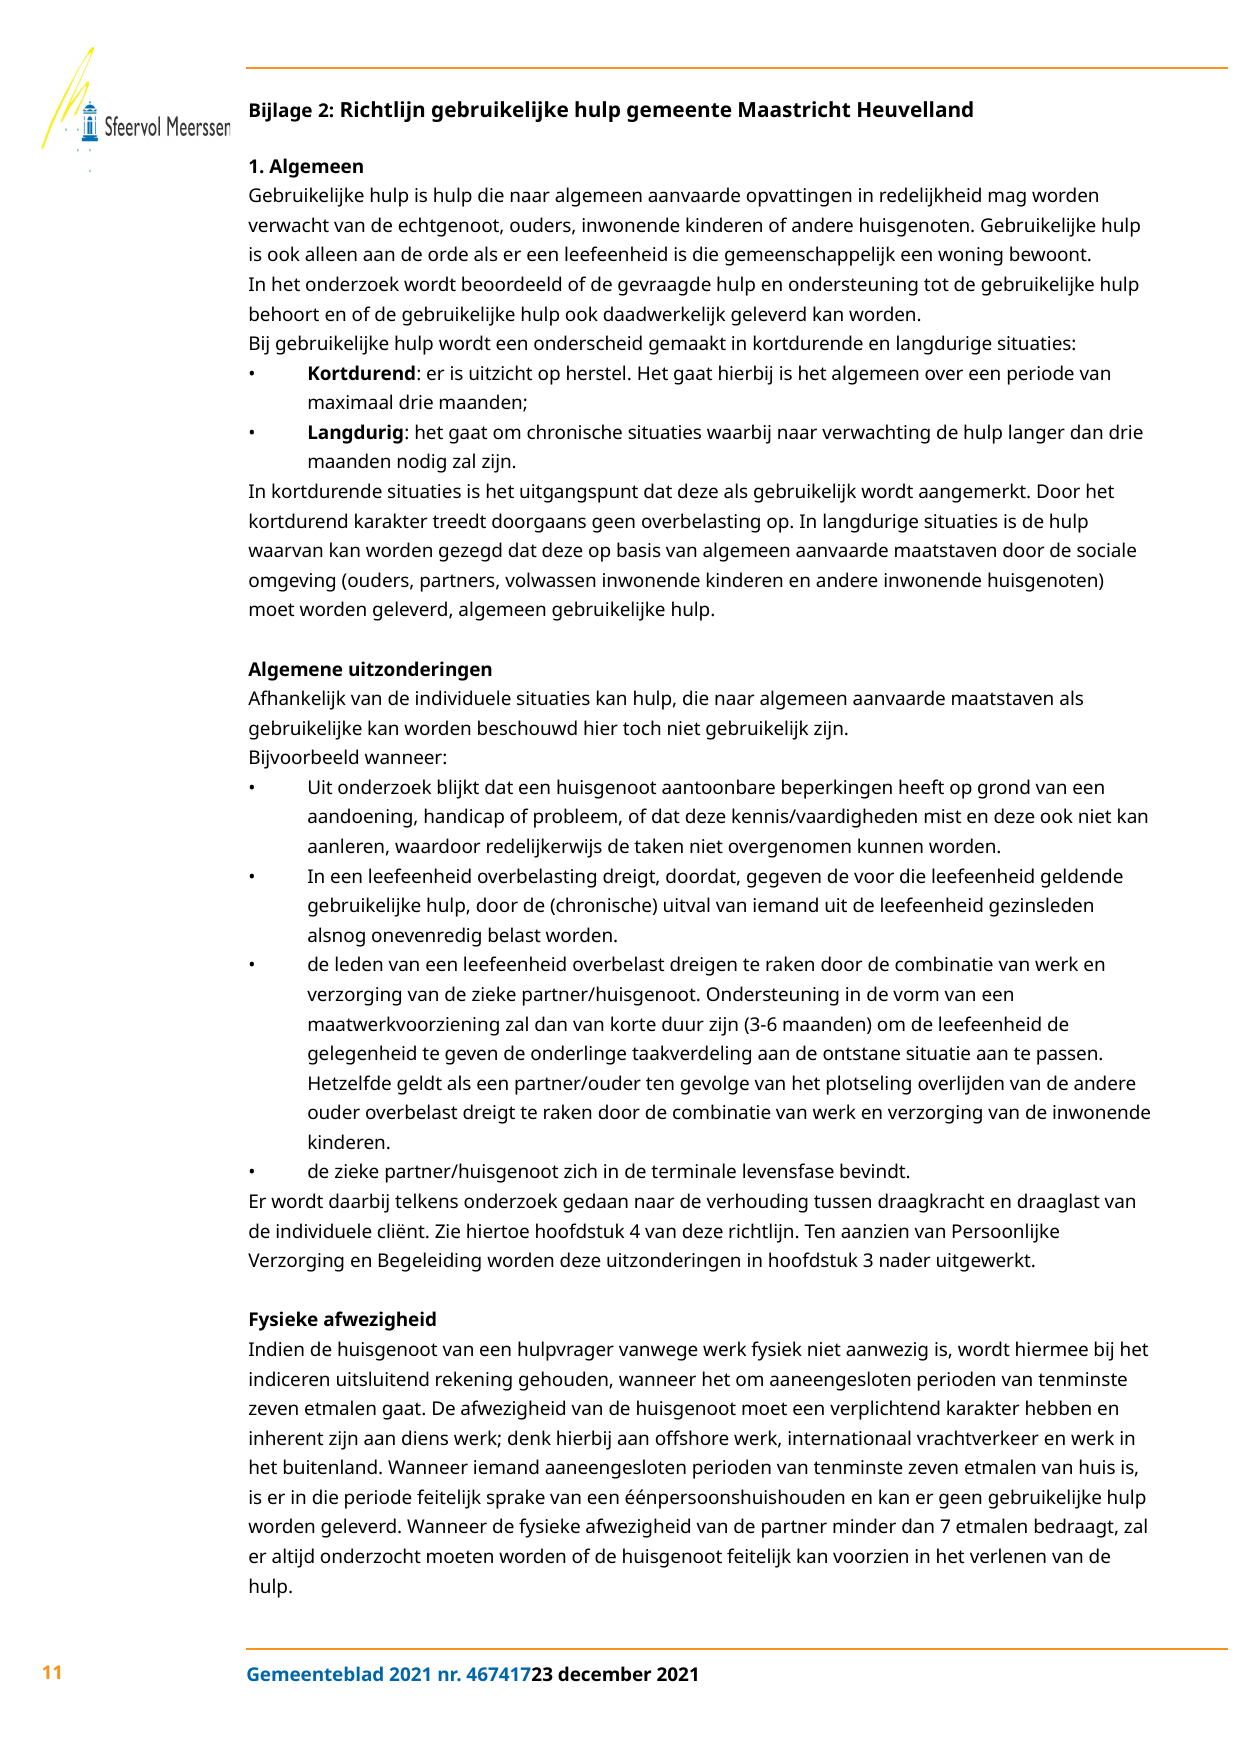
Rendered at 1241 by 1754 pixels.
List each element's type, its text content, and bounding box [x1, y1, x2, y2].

text Gebruikelijke hulp is hulp die naar algemeen aanvaarde opvattingen in redelijkheid mag worden verwacht van de echtgenoot, ouders, inwonende kinderen of andere huisgenoten. Gebruikelijke hulp is ook alleen aan de orde als er een leefeenheid is die gemeenschappelijk een woning bewoont. [248, 182, 1152, 267]
text 1. Algemeen [248, 153, 1152, 179]
text In het onderzoek wordt beoordeeld of de gevraagde hulp en ondersteuning tot de gebruikelijke hulp behoort en of de gebruikelijke hulp ook daadwerkelijk geleverd kan worden. [248, 271, 1152, 327]
list In een leefeenheid overbelasting dreigt, doordat, gegeven de voor die leefeenheid geldende gebruikelijke hulp, door de (chronische) uitval van iemand uit de leefeenheid gezinsleden alsnog onevenredig belast worden. [248, 863, 1152, 948]
text In kortdurende situaties is het uitgangspunt dat deze als gebruikelijk wordt aangemerkt. Door het kortdurend karakter treedt doorgaans geen overbelasting op. In langdurige situaties is de hulp waarvan kan worden gezegd dat deze op basis van algemeen aanvaarde maatstaven door de sociale omgeving (ouders, partners, volwassen inwonende kinderen en andere inwonende huisgenoten) moet worden geleverd, algemeen gebruikelijke hulp. [248, 478, 1152, 622]
text Indien de huisgenoot van een hulpvrager vanwege werk fysiek niet aanwezig is, wordt hiermee bij het indiceren uitsluitend rekening gehouden, wanneer het om aaneengesloten perioden van tenminste zeven etmalen gaat. De afwezigheid van de huisgenoot moet een verplichtend karakter hebben en inherent zijn aan diens werk; denk hierbij aan offshore werk, internationaal vrachtverkeer en werk in het buitenland. Wanneer iemand aaneengesloten perioden van tenminste zeven etmalen van huis is, is er in die periode feitelijk sprake van een éénpersoonshuishouden en kan er geen gebruikelijke hulp worden geleverd. Wanneer de fysieke afwezigheid van de partner minder dan 7 etmalen bedraagt, zal er altijd onderzocht moeten worden of de huisgenoot feitelijk kan voorzien in het verlenen van de hulp. [248, 1336, 1152, 1599]
text Bijvoorbeeld wanneer: [248, 744, 1152, 770]
text Algemene uitzonderingen [248, 656, 1152, 682]
text Fysieke afwezigheid [248, 1307, 1152, 1332]
text Er wordt daarbij telkens onderzoek gedaan naar de verhouding tussen draagkracht en draaglast van de individuele cliënt. Zie hiertoe hoofdstuk 4 van deze richtlijn. Ten aanzien van Persoonlijke Verzorging en Begeleiding worden deze uitzonderingen in hoofdstuk 3 nader uitgewerkt. [248, 1188, 1152, 1273]
list de zieke partner/huisgenoot zich in de terminale levensfase bevindt. [248, 1159, 1152, 1184]
text Bijlage 2: Richtlijn gebruikelijke hulp gemeente Maastricht Heuvelland [248, 95, 1152, 123]
list Langdurig: het gaat om chronische situaties waarbij naar verwachting de hulp langer dan drie maanden nodig zal zijn. [248, 419, 1152, 474]
list de leden van een leefeenheid overbelast dreigen te raken door de combinatie van werk en verzorging van de zieke partner/huisgenoot. Ondersteuning in de vorm van een maatwerkvoorziening zal dan van korte duur zijn (3-6 maanden) om de leefeenheid de gelegenheid te geven de onderlinge taakverdeling aan de ontstane situatie aan te passen. Hetzelfde geldt als een partner/ouder ten gevolge van het plotseling overlijden van de andere ouder overbelast dreigt te raken door de combinatie van werk en verzorging van de inwonende kinderen. [248, 952, 1152, 1155]
text Bij gebruikelijke hulp wordt een onderscheid gemaakt in kortdurende en langdurige situaties: [248, 330, 1152, 356]
list Uit onderzoek blijkt dat een huisgenoot aantoonbare beperkingen heeft op grond van een aandoening, handicap of probleem, of dat deze kennis/vaardigheden mist en deze ook niet kan aanleren, waardoor redelijkerwijs de taken niet overgenomen kunnen worden. [248, 774, 1152, 859]
list Kortdurend: er is uitzicht op herstel. Het gaat hierbij is het algemeen over een periode van maximaal drie maanden; [248, 360, 1152, 415]
text Afhankelijk van de individuele situaties kan hulp, die naar algemeen aanvaarde maatstaven als gebruikelijke kan worden beschouwd hier toch niet gebruikelijk zijn. [248, 685, 1152, 741]
picture [41, 47, 231, 172]
